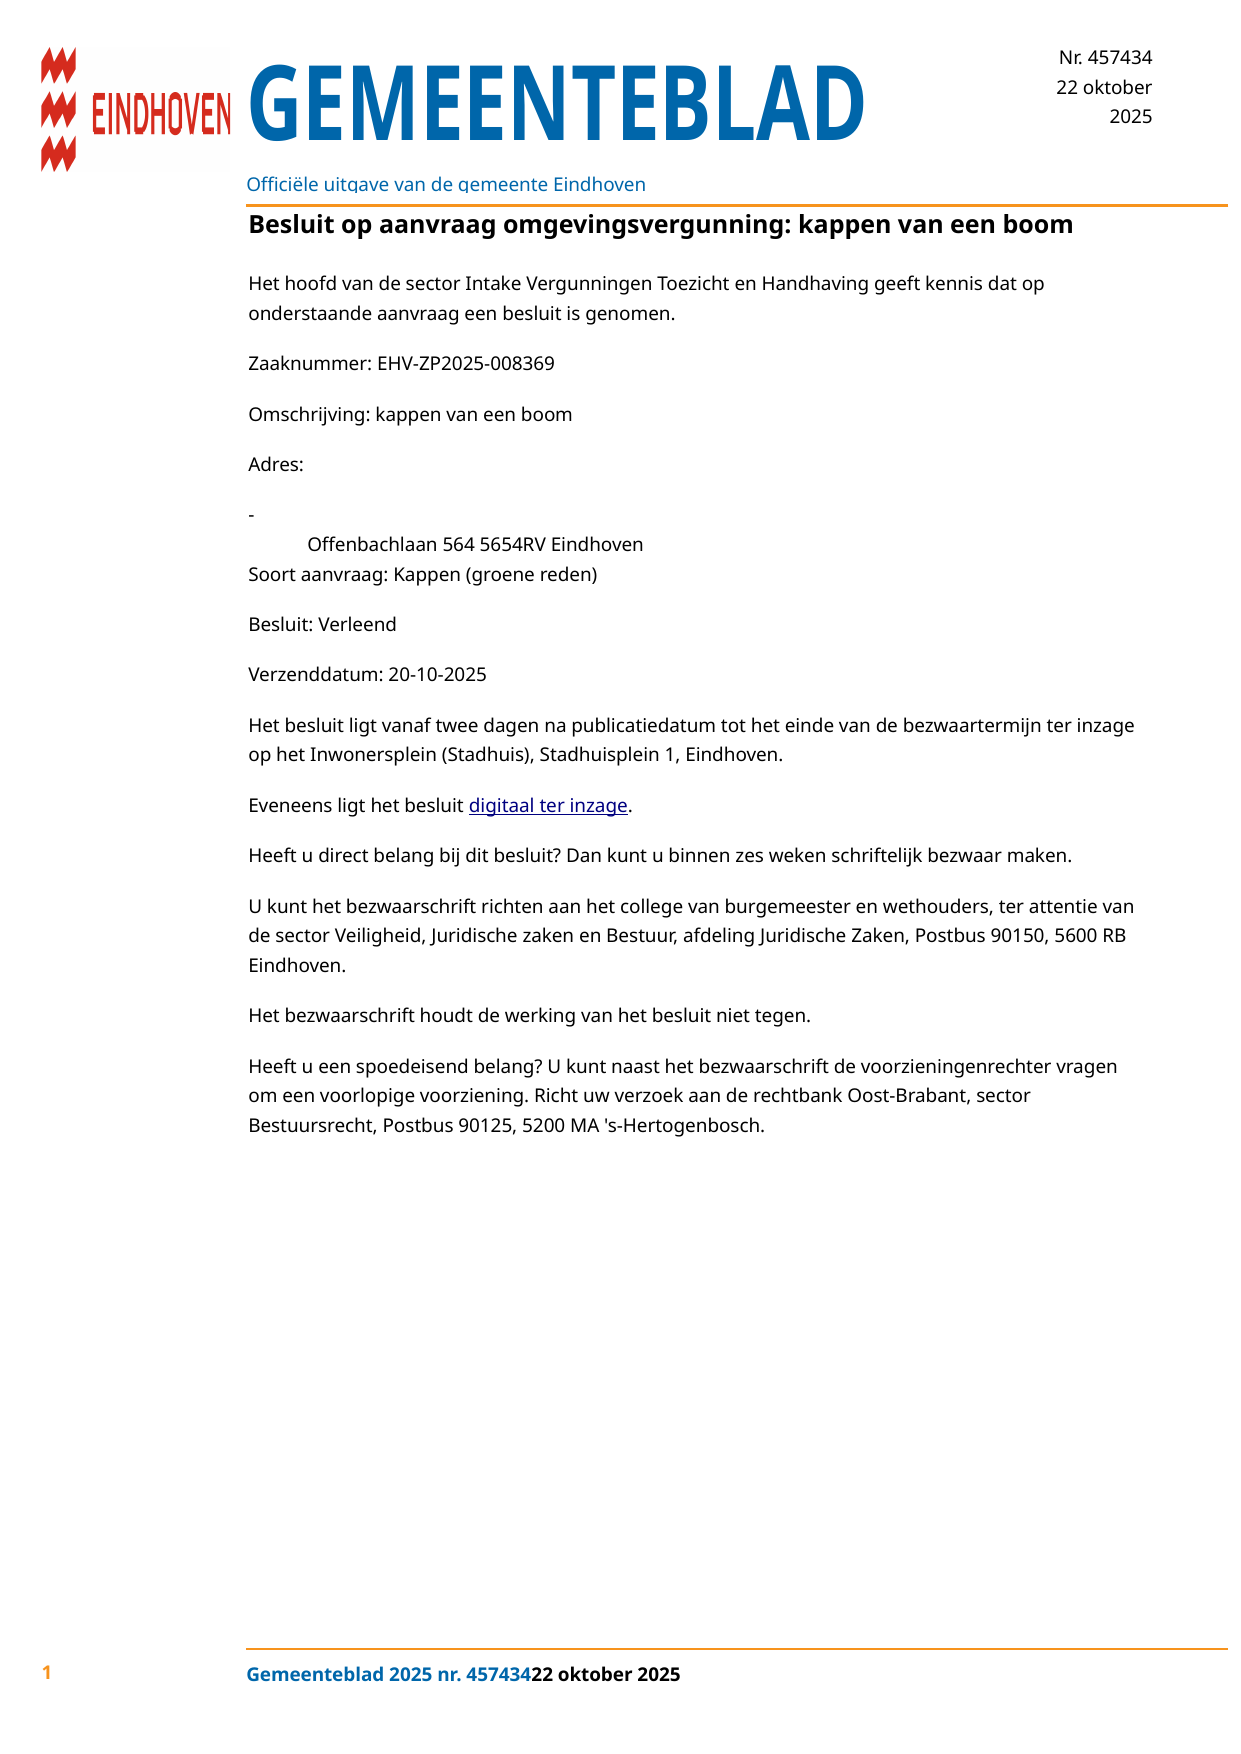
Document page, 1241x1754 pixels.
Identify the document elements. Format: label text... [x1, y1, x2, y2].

list Offenbachlaan 564 5654RV Eindhoven [248, 531, 1152, 557]
text Soort aanvraag: Kappen (groene reden) [248, 561, 1152, 586]
text Heeft u een spoedeisend belang? U kunt naast het bezwaarschrift de voorzieningenrechter vragen om een voorlopige voorziening. Richt uw verzoek aan de rechtbank Oost-Brabant, sector Bestuursrecht, Postbus 90125, 5200 MA 's-Hertogenbosch. [248, 1053, 1152, 1138]
text Het hoofd van de sector Intake Vergunningen Toezicht en Handhaving geeft kennis dat op onderstaande aanvraag een besluit is genomen. [248, 270, 1152, 326]
text Besluit op aanvraag omgevingsvergunning: kappen van een boom [248, 207, 1152, 241]
picture [41, 47, 231, 172]
text Het besluit ligt vanaf twee dagen na publicatiedatum tot het einde van de bezwaartermijn ter inzage op het Inwonersplein (Stadhuis), Stadhuisplein 1, Eindhoven. [248, 712, 1152, 767]
text Zaaknummer: EHV-ZP2025-008369 [248, 350, 1152, 376]
text Eveneens ligt het besluit digitaal ter inzage. [248, 792, 1152, 818]
text Adres: [248, 451, 1152, 477]
text Heeft u direct belang bij dit besluit? Dan kunt u binnen zes weken schriftelijk bezwaar maken. [248, 842, 1152, 868]
text Omschrijving: kappen van een boom [248, 401, 1152, 426]
text Het bezwaarschrift houdt de werking van het besluit niet tegen. [248, 1002, 1152, 1028]
text Verzenddatum: 20-10-2025 [248, 662, 1152, 687]
text U kunt het bezwaarschrift richten aan het college van burgemeester en wethouders, ter attentie van de sector Veiligheid, Juridische zaken en Bestuur, afdeling Juridische Zaken, Postbus 90150, 5600 RB Eindhoven. [248, 893, 1152, 978]
text Besluit: Verleend [248, 611, 1152, 637]
